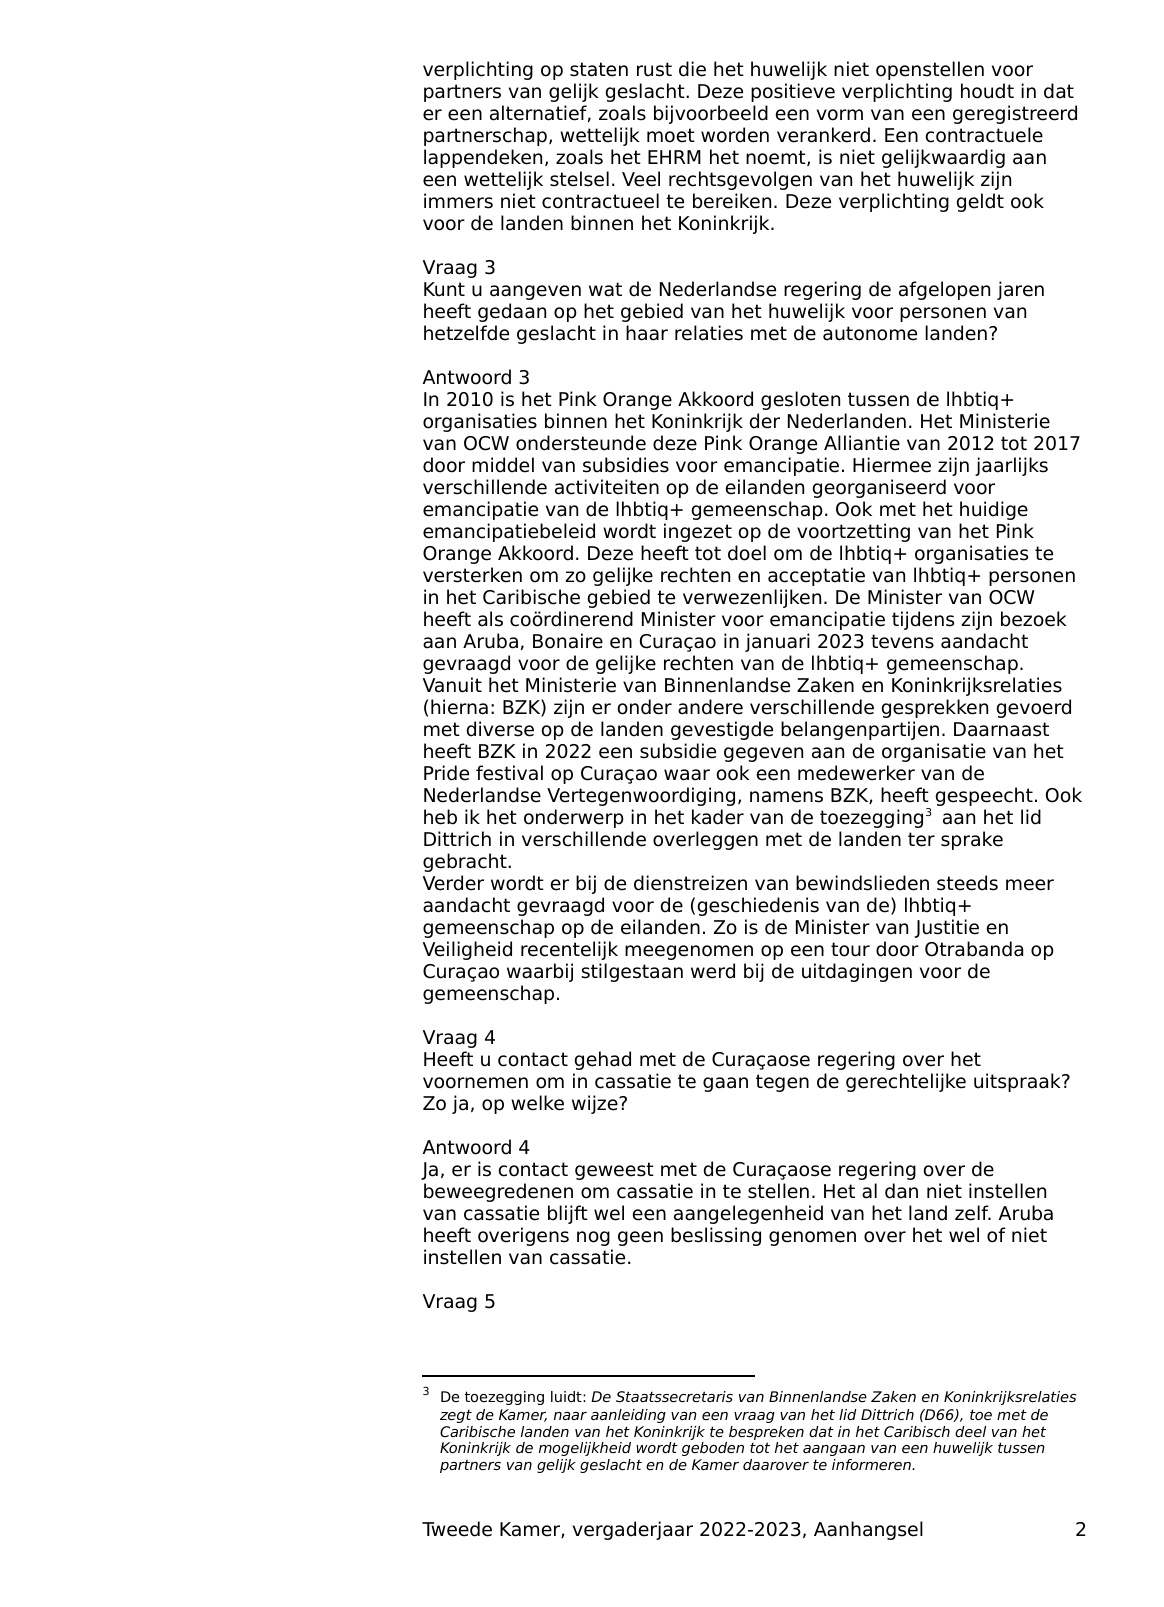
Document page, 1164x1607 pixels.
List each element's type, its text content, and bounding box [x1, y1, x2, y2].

text Verder wordt er bij de dienstreizen van bewindslieden steeds meer aandacht gevraagd voor de (geschiedenis van de) lhbtiq+ gemeenschap op de eilanden. Zo is de Minister van Justitie en Veiligheid recentelijk meegenomen op een tour door Otrabanda op Curaçao waarbij stilgestaan werd bij de uitdagingen voor de gemeenschap. [422, 873, 1087, 1004]
text Vraag 4 [422, 1027, 1087, 1049]
text Vanuit het Ministerie van Binnenlandse Zaken en Koninkrijksrelaties (hierna: BZK) zijn er onder andere verschillende gesprekken gevoerd met diverse op de landen gevestigde belangenpartijen. Daarnaast heeft BZK in 2022 een subsidie gegeven aan de organisatie van het Pride festival op Curaçao waar ook een medewerker van de Nederlandse Vertegenwoordiging, namens BZK, heeft gespeecht. Ook heb ik het onderwerp in het kader van de toezegging aan het lid Dittrich in verschillende overleggen met de landen ter sprake gebracht. [422, 675, 1087, 873]
text verplichting op staten rust die het huwelijk niet openstellen voor partners van gelijk geslacht. Deze positieve verplichting houdt in dat er een alternatief, zoals bijvoorbeeld een vorm van een geregistreerd partnerschap, wettelijk moet worden verankerd. Een contractuele lappendeken, zoals het EHRM het noemt, is niet gelijkwaardig aan een wettelijk stelsel. Veel rechtsgevolgen van het huwelijk zijn immers niet contractueel te bereiken. Deze verplichting geldt ook voor de landen binnen het Koninkrijk. [422, 59, 1087, 235]
text De toezegging luidt: De Staatssecretaris van Binnenlandse Zaken en Koninkrijksrelaties zegt de Kamer, naar aanleiding van een vraag van het lid Dittrich (D66), toe met de Caribische landen van het Koninkrijk te bespreken dat in het Caribisch deel van het Koninkrijk de mogelijkheid wordt geboden tot het aangaan van een huwelijk tussen partners van gelijk geslacht en de Kamer daarover te informeren. [422, 1385, 1087, 1474]
text Antwoord 4 [422, 1137, 1087, 1159]
text Heeft u contact gehad met de Curaçaose regering over het voornemen om in cassatie te gaan tegen de gerechtelijke uitspraak? Zo ja, op welke wijze? [422, 1049, 1087, 1115]
text Antwoord 3 [422, 367, 1087, 389]
text Vraag 5 [422, 1291, 1087, 1313]
text In 2010 is het Pink Orange Akkoord gesloten tussen de lhbtiq+ organisaties binnen het Koninkrijk der Nederlanden. Het Ministerie van OCW ondersteunde deze Pink Orange Alliantie van 2012 tot 2017 door middel van subsidies voor emancipatie. Hiermee zijn jaarlijks verschillende activiteiten op de eilanden georganiseerd voor emancipatie van de lhbtiq+ gemeenschap. Ook met het huidige emancipatiebeleid wordt ingezet op de voortzetting van het Pink Orange Akkoord. Deze heeft tot doel om de lhbtiq+ organisaties te versterken om zo gelijke rechten en acceptatie van lhbtiq+ personen in het Caribische gebied te verwezenlijken. De Minister van OCW heeft als coördinerend Minister voor emancipatie tijdens zijn bezoek aan Aruba, Bonaire en Curaçao in januari 2023 tevens aandacht gevraagd voor de gelijke rechten van de lhbtiq+ gemeenschap. [422, 389, 1087, 675]
text Vraag 3 [422, 257, 1087, 279]
text Ja, er is contact geweest met de Curaçaose regering over de beweegredenen om cassatie in te stellen. Het al dan niet instellen van cassatie blijft wel een aangelegenheid van het land zelf. Aruba heeft overigens nog geen beslissing genomen over het wel of niet instellen van cassatie. [422, 1159, 1087, 1269]
text Kunt u aangeven wat de Nederlandse regering de afgelopen jaren heeft gedaan op het gebied van het huwelijk voor personen van hetzelfde geslacht in haar relaties met de autonome landen? [422, 279, 1087, 345]
